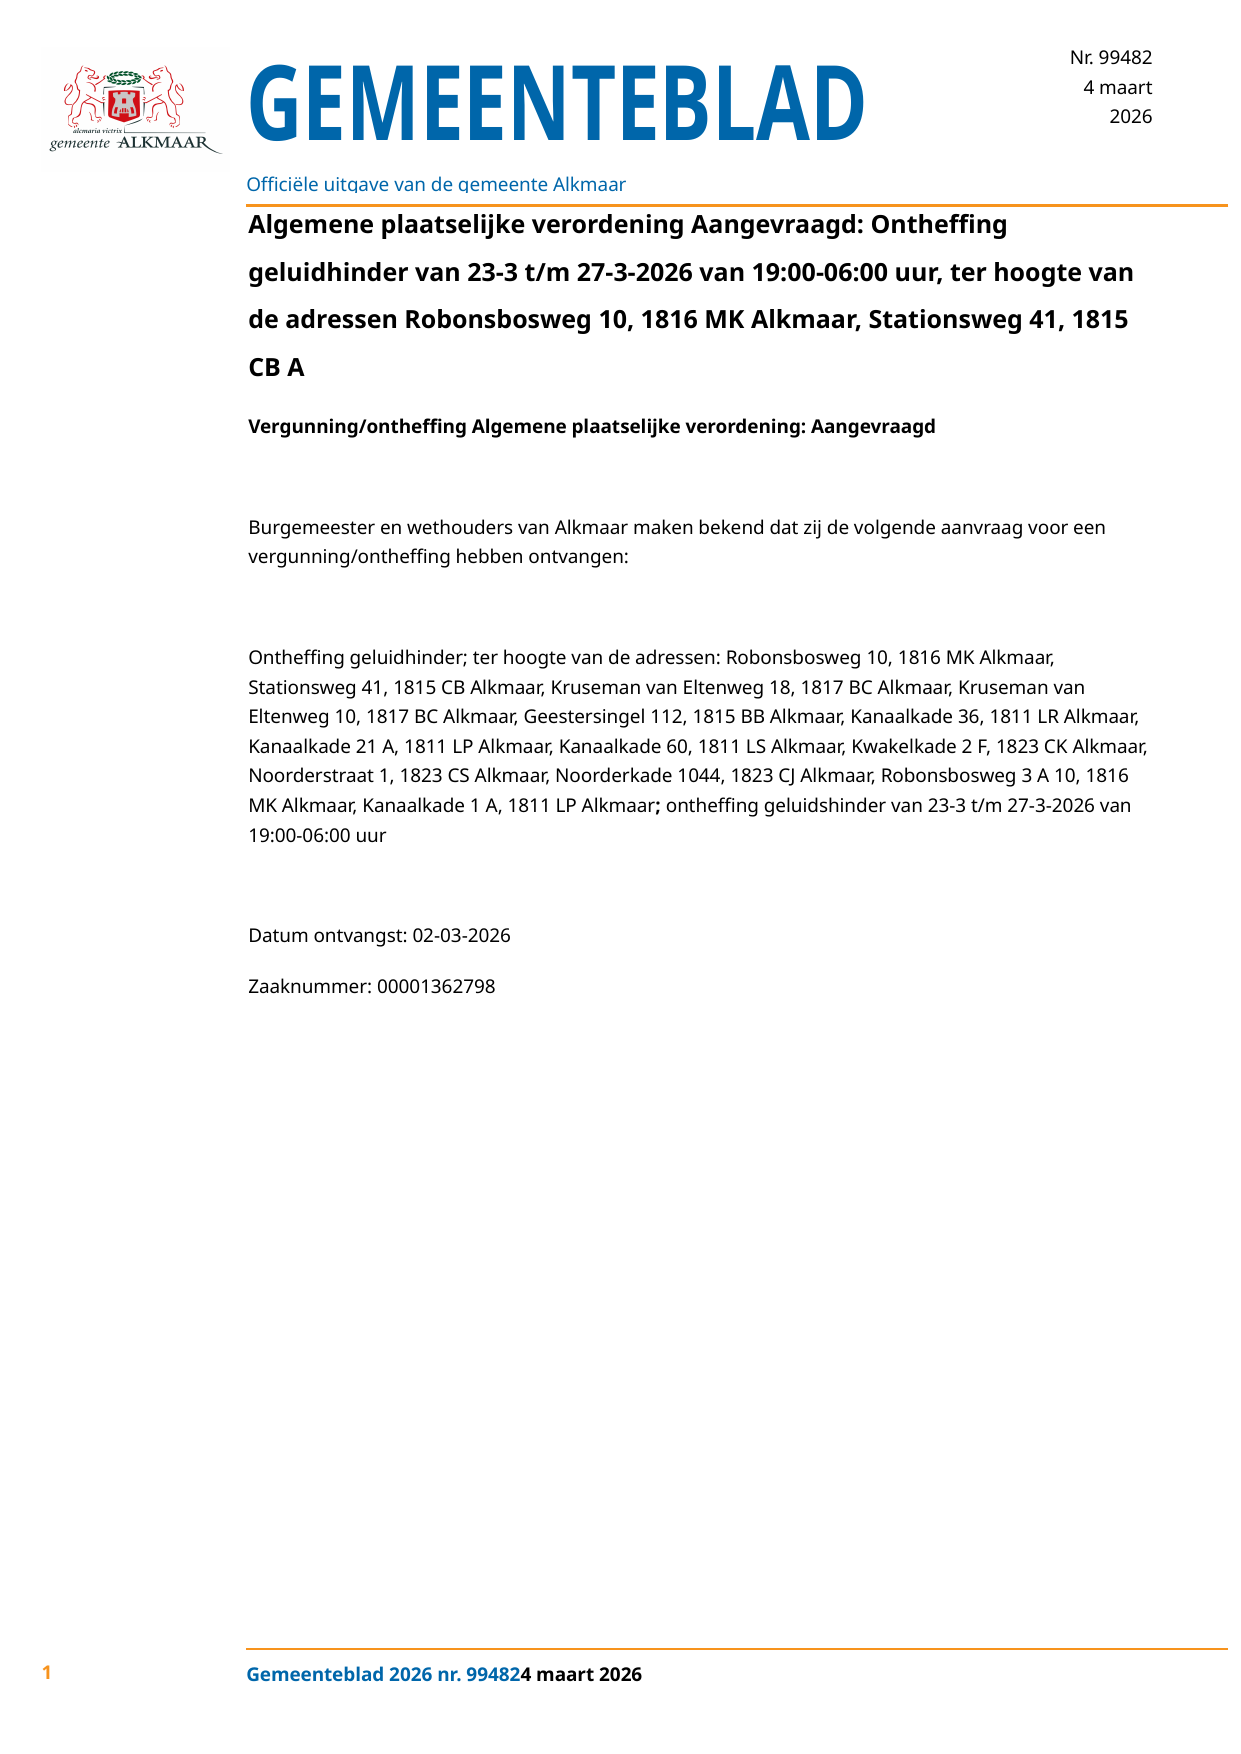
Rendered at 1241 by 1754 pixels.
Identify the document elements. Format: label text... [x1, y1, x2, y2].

text Datum ontvangst: 02-03-2026 [248, 923, 1152, 948]
picture [41, 47, 231, 172]
text Burgemeester en wethouders van Alkmaar maken bekend dat zij de volgende aanvraag voor een vergunning/ontheffing hebben ontvangen: [248, 514, 1152, 569]
text Vergunning/ontheffing Algemene plaatselijke verordening: Aangevraagd [248, 413, 1152, 439]
text Algemene plaatselijke verordening Aangevraagd: Ontheffing geluidhinder van 23-3 t/m 27-3-2026 van 19:00-06:00 uur, ter hoogte van de adressen Robonsbosweg 10, 1816 MK Alkmaar, Stationsweg 41, 1815 CB A [248, 207, 1152, 384]
text Zaaknummer: 00001362798 [248, 973, 1152, 999]
text Ontheffing geluidhinder; ter hoogte van de adressen: Robonsbosweg 10, 1816 MK Alkmaar, Stationsweg 41, 1815 CB Alkmaar, Kruseman van Eltenweg 18, 1817 BC Alkmaar, Kruseman van Eltenweg 10, 1817 BC Alkmaar, Geestersingel 112, 1815 BB Alkmaar, Kanaalkade 36, 1811 LR Alkmaar, Kanaalkade 21 A, 1811 LP Alkmaar, Kanaalkade 60, 1811 LS Alkmaar, Kwakelkade 2 F, 1823 CK Alkmaar, Noorderstraat 1, 1823 CS Alkmaar, Noorderkade 1044, 1823 CJ Alkmaar, Robonsbosweg 3 A 10, 1816 MK Alkmaar, Kanaalkade 1 A, 1811 LP Alkmaar; ontheffing geluidshinder van 23-3 t/m 27-3-2026 van 19:00-06:00 uur [248, 644, 1152, 848]
